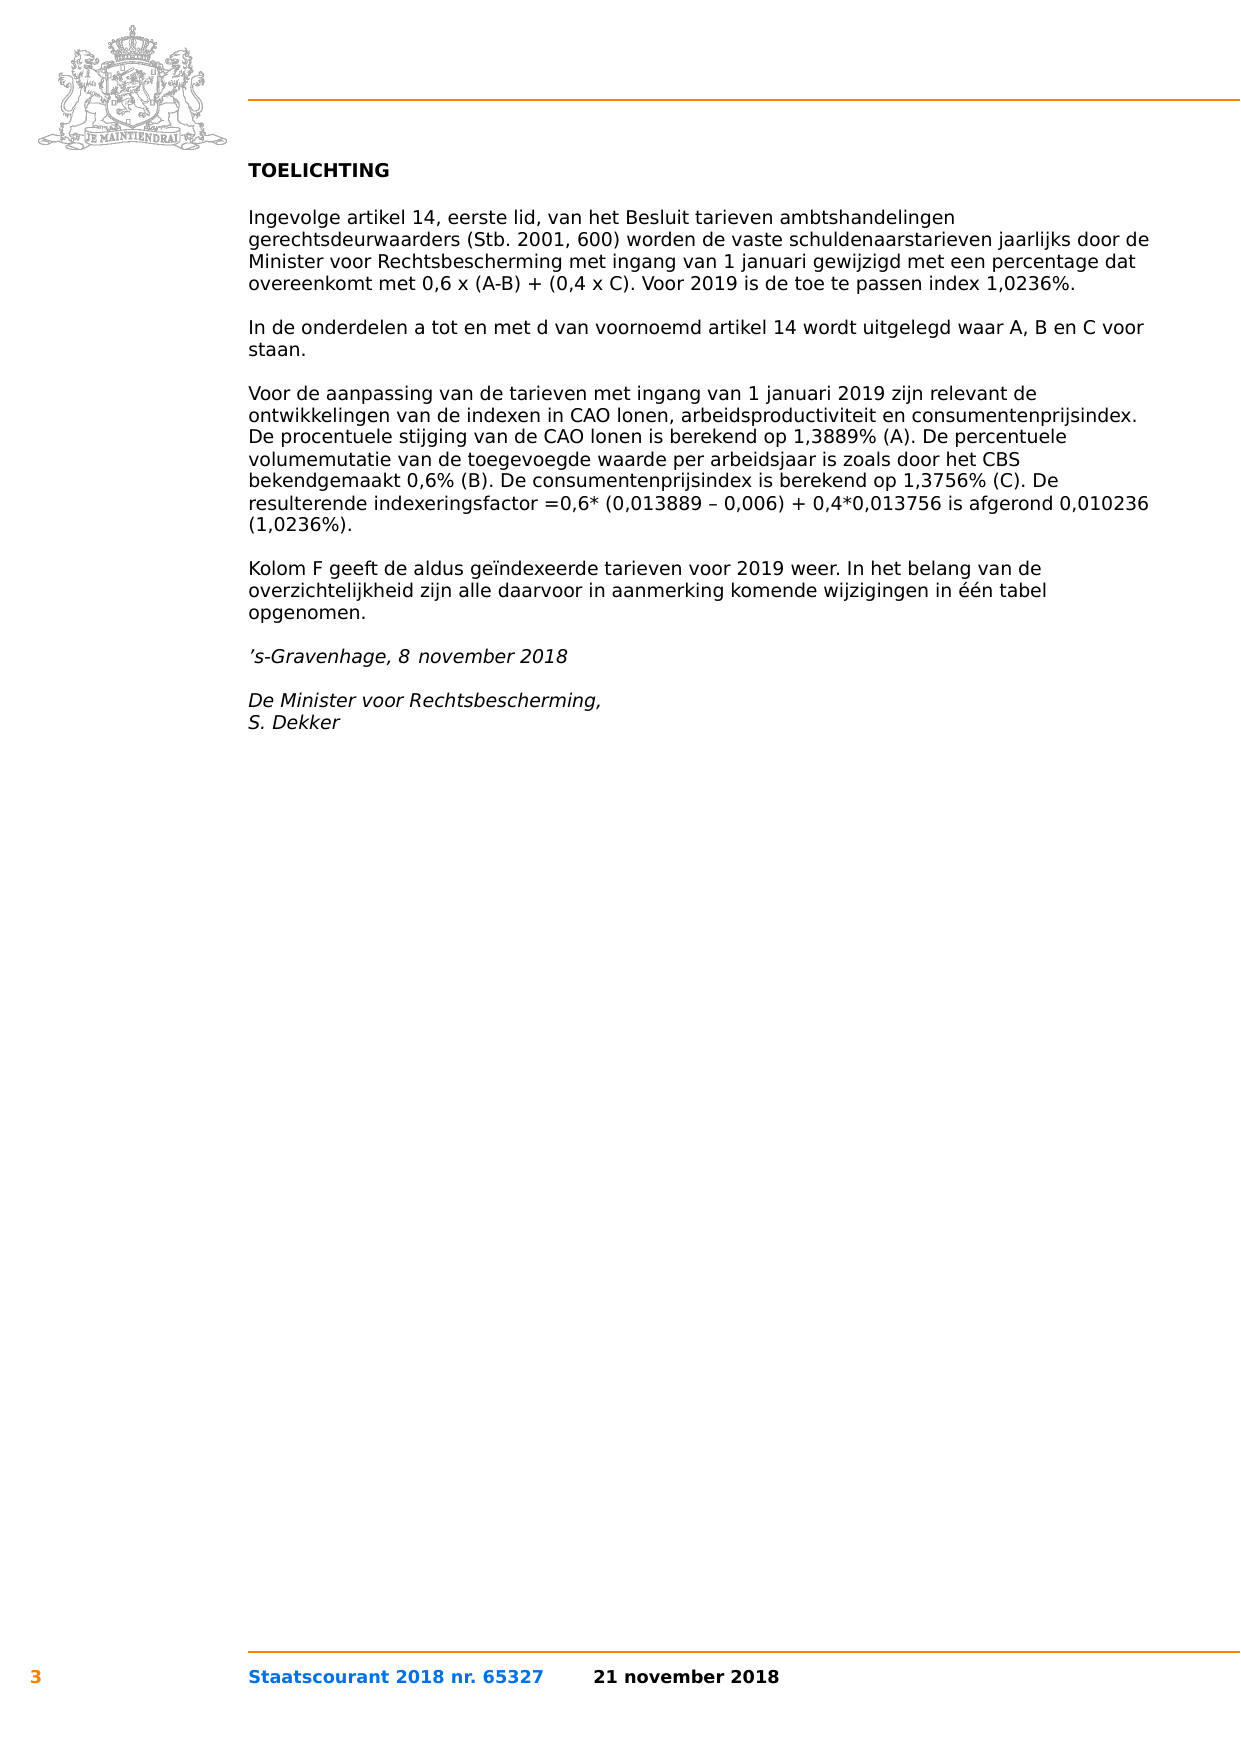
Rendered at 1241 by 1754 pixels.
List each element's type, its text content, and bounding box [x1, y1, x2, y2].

picture [38, 25, 227, 150]
text Voor de aanpassing van de tarieven met ingang van 1 januari 2019 zijn relevant de ontwikkelingen van de indexen in CAO lonen, arbeidsproductiviteit en consumentenprijsindex. De procentuele stijging van de CAO lonen is berekend op 1,3889% (A). De percentuele volumemutatie van de toegevoegde waarde per arbeidsjaar is zoals door het CBS bekendgemaakt 0,6% (B). De consumentenprijsindex is berekend op 1,3756% (C). De resulterende indexeringsfactor =0,6* (0,013889 – 0,006) + 0,4*0,013756 is afgerond 0,010236 (1,0236%). [248, 382, 1163, 536]
text Ingevolge artikel 14, eerste lid, van het Besluit tarieven ambtshandelingen gerechtsdeurwaarders (Stb. 2001, 600) worden de vaste schuldenaarstarieven jaarlijks door de Minister voor Rechtsbescherming met ingang van 1 januari gewijzigd met een percentage dat overeenkomt met 0,6 x (A-B) + (0,4 x C). Voor 2019 is de toe te passen index 1,0236%. [248, 207, 1163, 295]
text De Minister voor Rechtsbescherming, S. Dekker [248, 690, 1163, 734]
text ’s-Gravenhage, 8 november 2018 [248, 646, 1163, 668]
text Kolom F geeft de aldus geïndexeerde tarieven voor 2019 weer. In het belang van de overzichtelijkheid zijn alle daarvoor in aanmerking komende wijzigingen in één tabel opgenomen. [248, 558, 1163, 624]
text In de onderdelen a tot en met d van voornoemd artikel 14 wordt uitgelegd waar A, B en C voor staan. [248, 317, 1163, 361]
subtitle TOELICHTING [248, 160, 1163, 182]
